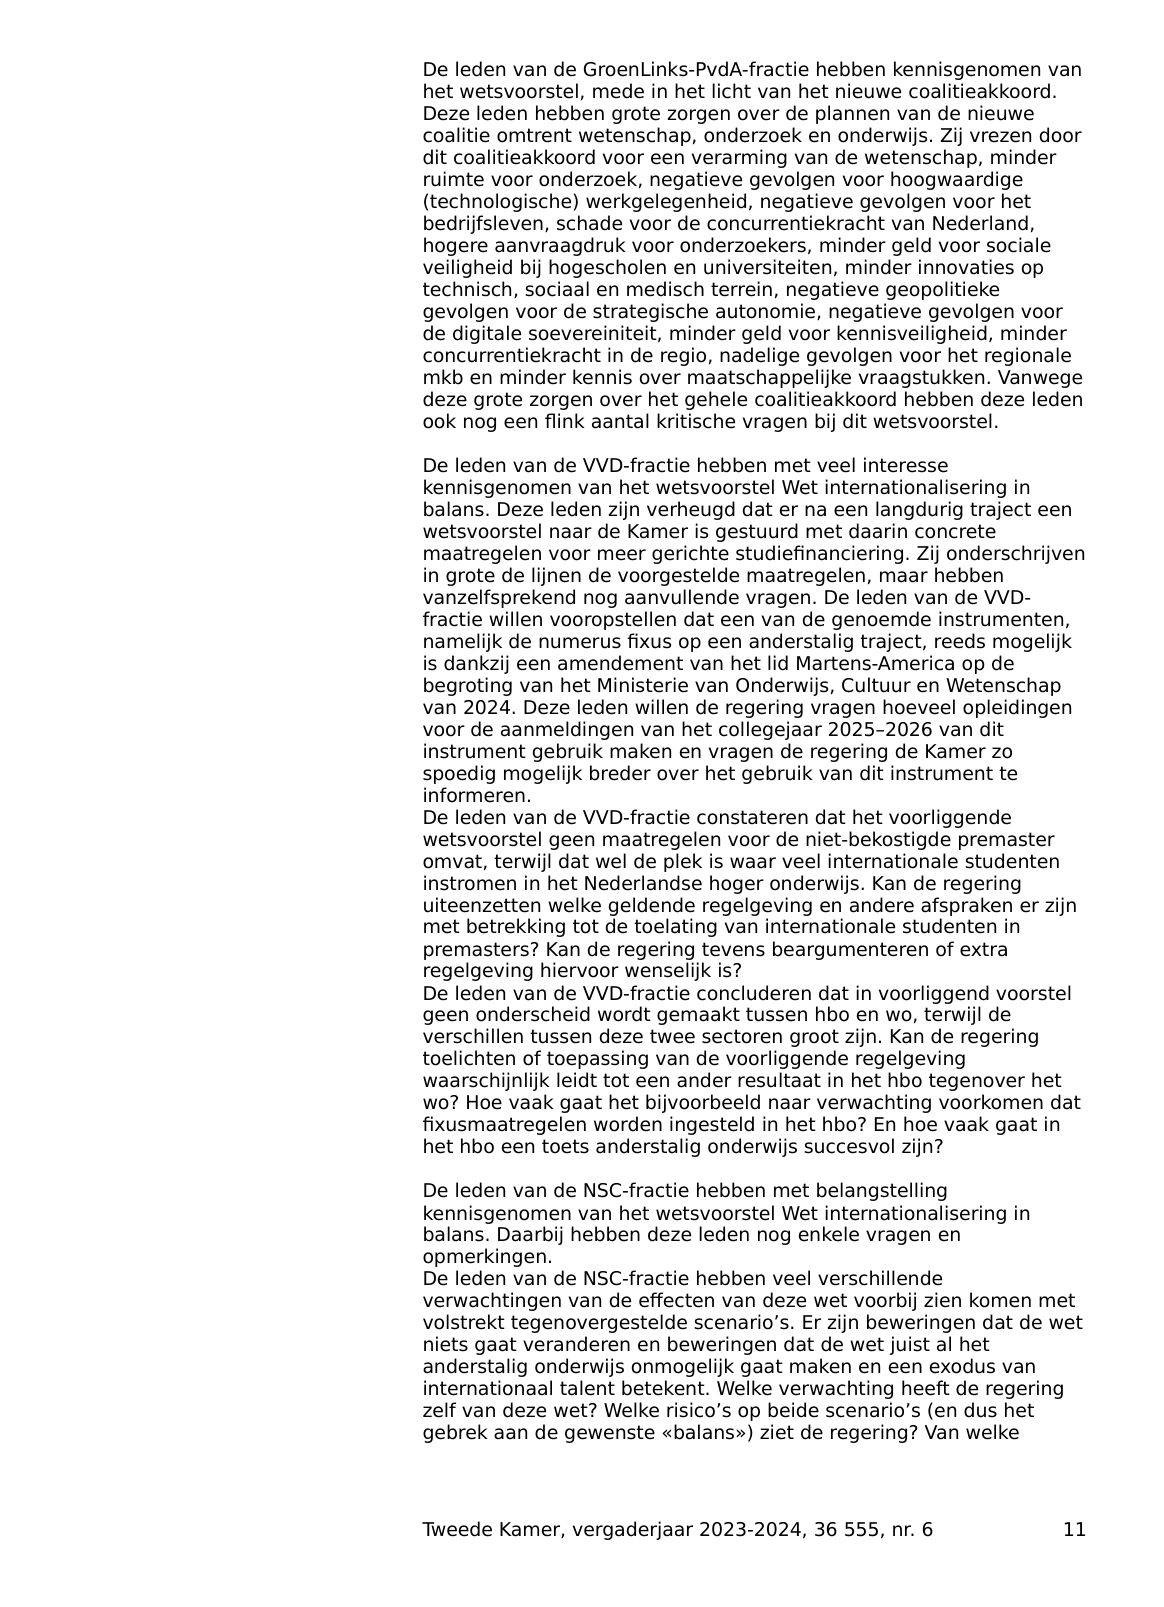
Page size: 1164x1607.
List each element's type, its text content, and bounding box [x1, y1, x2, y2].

text De leden van de VVD-fractie constateren dat het voorliggende wetsvoorstel geen maatregelen voor de niet-bekostigde premaster omvat, terwijl dat wel de plek is waar veel internationale studenten instromen in het Nederlandse hoger onderwijs. Kan de regering uiteenzetten welke geldende regelgeving en andere afspraken er zijn met betrekking tot de toelating van internationale studenten in premasters? Kan de regering tevens beargumenteren of extra regelgeving hiervoor wenselijk is? [422, 807, 1087, 982]
text De leden van de VVD-fractie concluderen dat in voorliggend voorstel geen onderscheid wordt gemaakt tussen hbo en wo, terwijl de verschillen tussen deze twee sectoren groot zijn. Kan de regering toelichten of toepassing van de voorliggende regelgeving waarschijnlijk leidt tot een ander resultaat in het hbo tegenover het wo? Hoe vaak gaat het bijvoorbeeld naar verwachting voorkomen dat fixusmaatregelen worden ingesteld in het hbo? En hoe vaak gaat in het hbo een toets anderstalig onderwijs succesvol zijn? [422, 982, 1087, 1158]
text De leden van de GroenLinks-PvdA-fractie hebben kennisgenomen van het wetsvoorstel, mede in het licht van het nieuwe coalitieakkoord. Deze leden hebben grote zorgen over de plannen van de nieuwe coalitie omtrent wetenschap, onderzoek en onderwijs. Zij vrezen door dit coalitieakkoord voor een verarming van de wetenschap, minder ruimte voor onderzoek, negatieve gevolgen voor hoogwaardige (technologische) werkgelegenheid, negatieve gevolgen voor het bedrijfsleven, schade voor de concurrentiekracht van Nederland, hogere aanvraagdruk voor onderzoekers, minder geld voor sociale veiligheid bij hogescholen en universiteiten, minder innovaties op technisch, sociaal en medisch terrein, negatieve geopolitieke gevolgen voor de strategische autonomie, negatieve gevolgen voor de digitale soevereiniteit, minder geld voor kennisveiligheid, minder concurrentiekracht in de regio, nadelige gevolgen voor het regionale mkb en minder kennis over maatschappelijke vraagstukken. Vanwege deze grote zorgen over het gehele coalitieakkoord hebben deze leden ook nog een flink aantal kritische vragen bij dit wetsvoorstel. [422, 59, 1087, 433]
text De leden van de NSC-fractie hebben met belangstelling kennisgenomen van het wetsvoorstel Wet internationalisering in balans. Daarbij hebben deze leden nog enkele vragen en opmerkingen. [422, 1180, 1087, 1268]
text De leden van de VVD-fractie hebben met veel interesse kennisgenomen van het wetsvoorstel Wet internationalisering in balans. Deze leden zijn verheugd dat er na een langdurig traject een wetsvoorstel naar de Kamer is gestuurd met daarin concrete maatregelen voor meer gerichte studiefinanciering. Zij onderschrijven in grote de lijnen de voorgestelde maatregelen, maar hebben vanzelfsprekend nog aanvullende vragen. De leden van de VVD-fractie willen vooropstellen dat een van de genoemde instrumenten, namelijk de numerus fixus op een anderstalig traject, reeds mogelijk is dankzij een amendement van het lid Martens-America op de begroting van het Ministerie van Onderwijs, Cultuur en Wetenschap van 2024. Deze leden willen de regering vragen hoeveel opleidingen voor de aanmeldingen van het collegejaar 2025–2026 van dit instrument gebruik maken en vragen de regering de Kamer zo spoedig mogelijk breder over het gebruik van dit instrument te informeren. [422, 455, 1087, 807]
text De leden van de NSC-fractie hebben veel verschillende verwachtingen van de effecten van deze wet voorbij zien komen met volstrekt tegenovergestelde scenario’s. Er zijn beweringen dat de wet niets gaat veranderen en beweringen dat de wet juist al het anderstalig onderwijs onmogelijk gaat maken en een exodus van internationaal talent betekent. Welke verwachting heeft de regering zelf van deze wet? Welke risico’s op beide scenario’s (en dus het gebrek aan de gewenste «balans») ziet de regering? Van welke [422, 1268, 1087, 1444]
